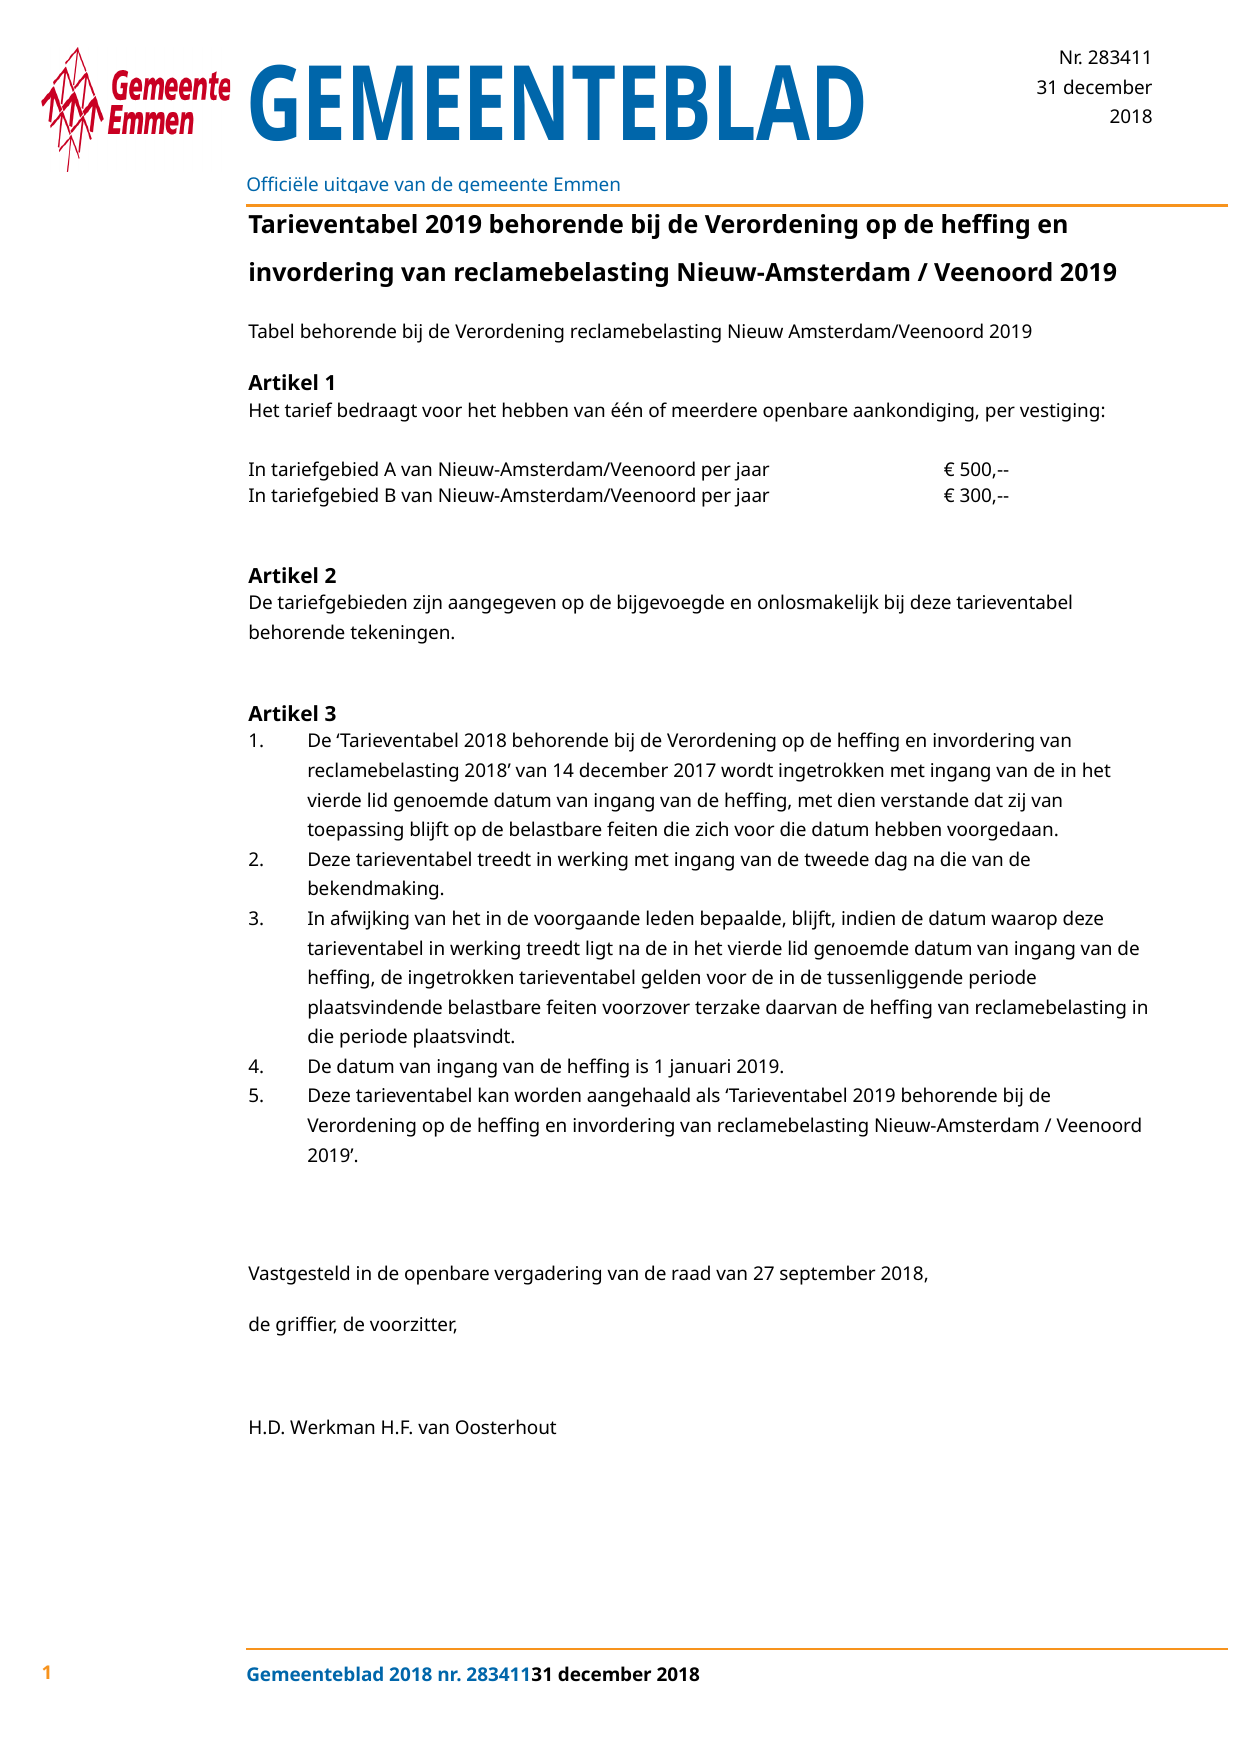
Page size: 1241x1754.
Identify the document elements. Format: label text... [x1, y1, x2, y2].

text Tabel behorende bij de Verordening reclamebelasting Nieuw Amsterdam/Veenoord 2019 [248, 318, 1152, 344]
picture [41, 47, 231, 172]
list De datum van ingang van de heffing is 1 januari 2019. [248, 1053, 1152, 1079]
list In afwijking van het in de voorgaande leden bepaalde, blijft, indien de datum waarop deze tarieventabel in werking treedt ligt na de in het vierde lid genoemde datum van ingang van de heffing, de ingetrokken tarieventabel gelden voor de in de tussenliggende periode plaatsvindende belastbare feiten voorzover terzake daarvan de heffing van reclamebelasting in die periode plaatsvindt. [248, 905, 1152, 1049]
text H.D. Werkman H.F. van Oosterhout [248, 1414, 1152, 1440]
list De ‘Tarieventabel 2018 behorende bij de Verordening op de heffing en invordering van reclamebelasting 2018’ van 14 december 2017 wordt ingetrokken met ingang van de in het vierde lid genoemde datum van ingang van de heffing, met dien verstande dat zij van toepassing blijft op de belastbare feiten die zich voor die datum hebben voorgedaan. [248, 728, 1152, 842]
table_header In tariefgebied A van Nieuw-Amsterdam/Veenoord per jaar [248, 456, 944, 482]
text Het tarief bedraagt voor het hebben van één of meerdere openbare aankondiging, per vestiging: [248, 397, 1152, 422]
text de griffier, de voorzitter, [248, 1312, 1152, 1337]
text Vastgesteld in de openbare vergadering van de raad van 27 september 2018, [248, 1260, 1152, 1286]
table_cell In tariefgebied B van Nieuw-Amsterdam/Veenoord per jaar [248, 482, 944, 507]
text Artikel 1 [248, 368, 1152, 397]
text Artikel 3 [248, 699, 1152, 728]
table_cell € 300,-- [944, 482, 1152, 507]
text Artikel 2 [248, 561, 1152, 589]
table_header € 500,-- [944, 456, 1152, 482]
list Deze tarieventabel treedt in werking met ingang van de tweede dag na die van de bekendmaking. [248, 846, 1152, 901]
text De tariefgebieden zijn aangegeven op de bijgevoegde en onlosmakelijk bij deze tarieventabel behorende tekeningen. [248, 589, 1152, 645]
text Tarieventabel 2019 behorende bij de Verordening op de heffing en invordering van reclamebelasting Nieuw-Amsterdam / Veenoord 2019 [248, 207, 1152, 288]
list Deze tarieventabel kan worden aangehaald als ‘Tarieventabel 2019 behorende bij de Verordening op de heffing en invordering van reclamebelasting Nieuw-Amsterdam / Veenoord 2019’. [248, 1083, 1152, 1167]
